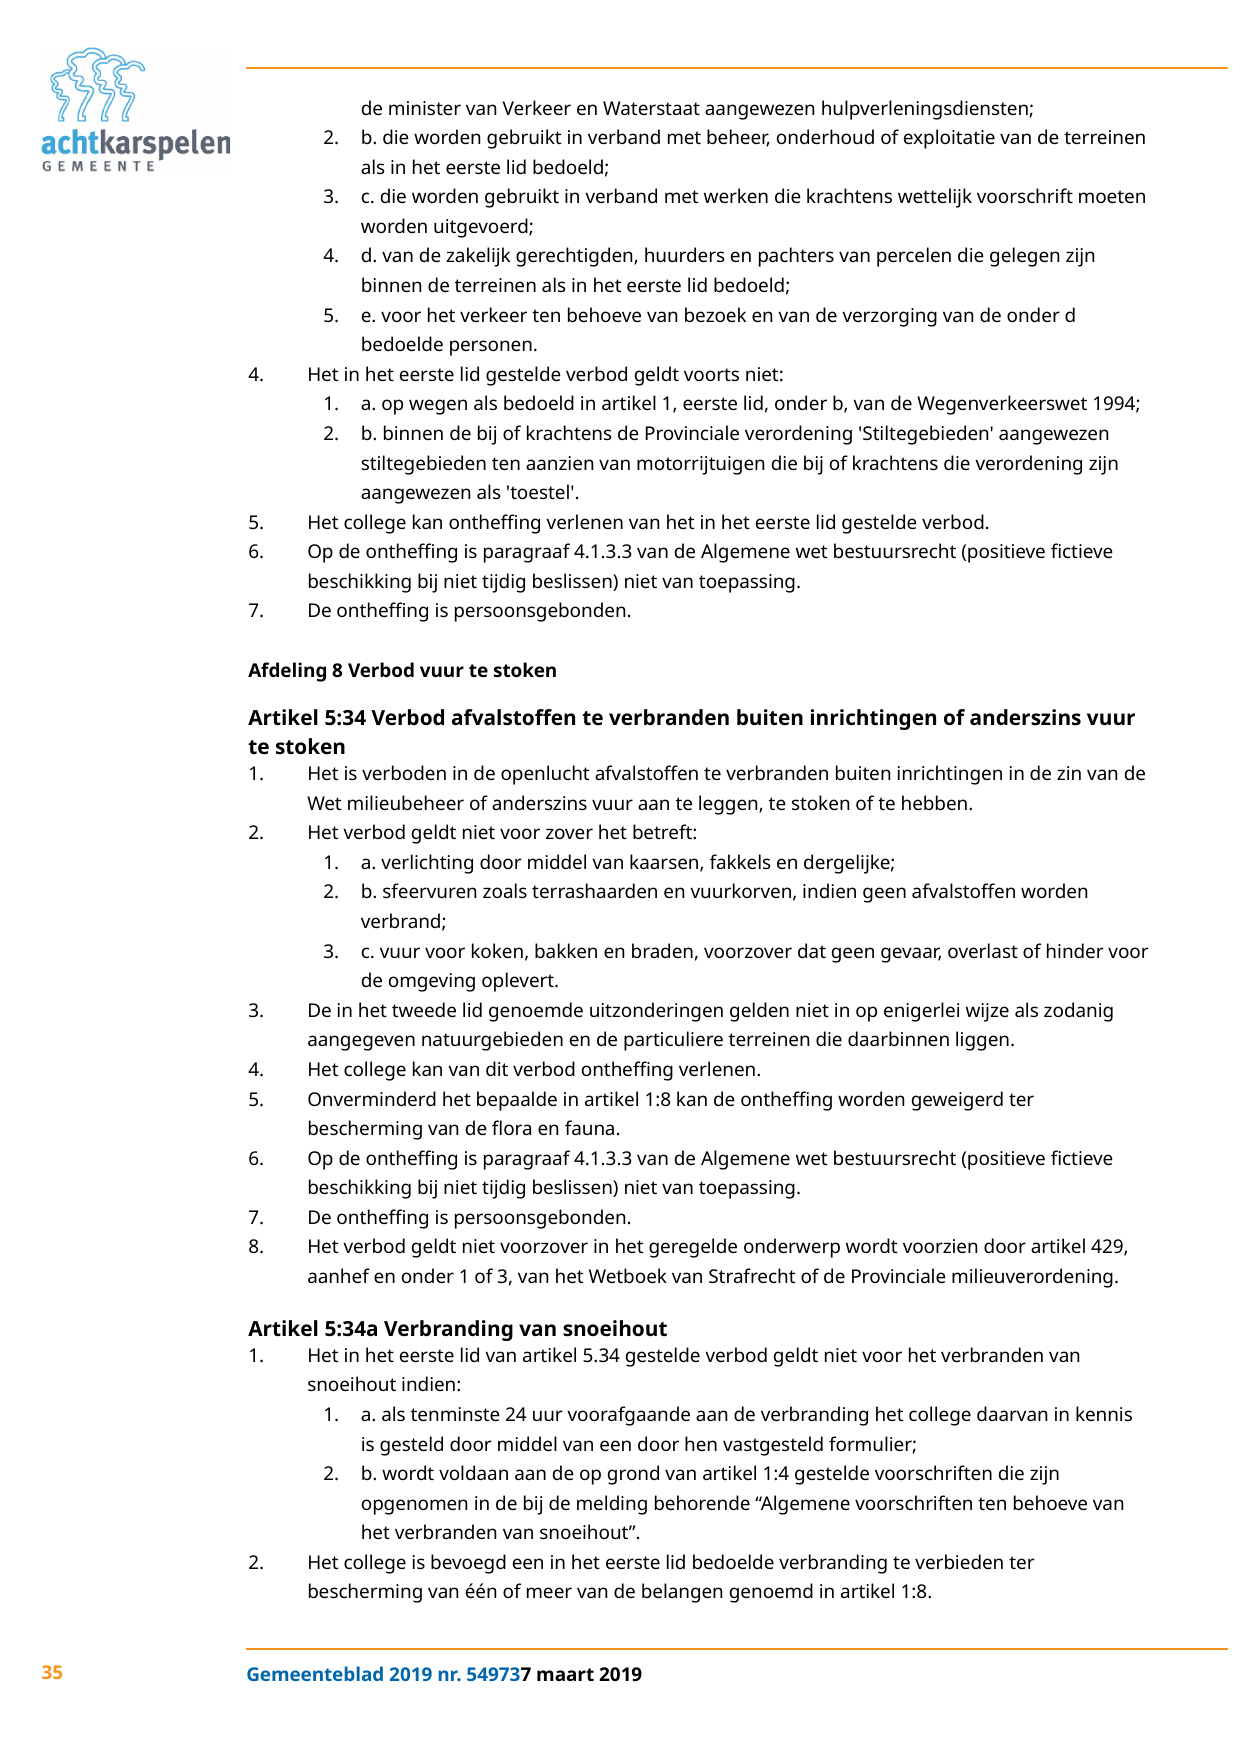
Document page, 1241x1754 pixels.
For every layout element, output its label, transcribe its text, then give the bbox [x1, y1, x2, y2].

list Op de ontheffing is paragraaf 4.1.3.3 van de Algemene wet bestuursrecht (positieve fictieve beschikking bij niet tijdig beslissen) niet van toepassing. [248, 538, 1152, 594]
list b. wordt voldaan aan de op grond van artikel 1:4 gestelde voorschriften die zijn opgenomen in de bij de melding behorende “Algemene voorschriften ten behoeve van het verbranden van snoeihout”. [323, 1460, 1152, 1545]
text Artikel 5:34a Verbranding van snoeihout [248, 1314, 1152, 1342]
list b. sfeervuren zoals terrashaarden en vuurkorven, indien geen afvalstoffen worden verbrand; [323, 879, 1152, 934]
list a. als tenminste 24 uur voorafgaande aan de verbranding het college daarvan in kennis is gesteld door middel van een door hen vastgesteld formulier; [323, 1401, 1152, 1457]
list Op de ontheffing is paragraaf 4.1.3.3 van de Algemene wet bestuursrecht (positieve fictieve beschikking bij niet tijdig beslissen) niet van toepassing. [248, 1145, 1152, 1200]
list b. binnen de bij of krachtens de Provinciale verordening 'Stiltegebieden' aangewezen stiltegebieden ten aanzien van motorrijtuigen die bij of krachtens die verordening zijn aangewezen als 'toestel'. [323, 420, 1152, 505]
list Het in het eerste lid van artikel 5.34 gestelde verbod geldt niet voor het verbranden van snoeihout indien: [248, 1342, 1152, 1397]
picture [41, 47, 231, 172]
list Het college is bevoegd een in het eerste lid bedoelde verbranding te verbieden ter bescherming van één of meer van de belangen genoemd in artikel 1:8. [248, 1549, 1152, 1604]
list b. die worden gebruikt in verband met beheer, onderhoud of exploitatie van de terreinen als in het eerste lid bedoeld; [323, 124, 1152, 180]
list de minister van Verkeer en Waterstaat aangewezen hulpverleningsdiensten; [323, 95, 1152, 121]
list Het verbod geldt niet voorzover in het geregelde onderwerp wordt voorzien door artikel 429, aanhef en onder 1 of 3, van het Wetboek van Strafrecht of de Provinciale milieuverordening. [248, 1234, 1152, 1289]
text Afdeling 8 Verbod vuur te stoken [248, 657, 1152, 683]
list Het in het eerste lid gestelde verbod geldt voorts niet: [248, 361, 1152, 387]
list De ontheffing is persoonsgebonden. [248, 598, 1152, 623]
list a. op wegen als bedoeld in artikel 1, eerste lid, onder b, van de Wegenverkeerswet 1994; [323, 391, 1152, 416]
list c. die worden gebruikt in verband met werken die krachtens wettelijk voorschrift moeten worden uitgevoerd; [323, 183, 1152, 239]
list e. voor het verkeer ten behoeve van bezoek en van de verzorging van de onder d bedoelde personen. [323, 302, 1152, 357]
list Het is verboden in de openlucht afvalstoffen te verbranden buiten inrichtingen in de zin van de Wet milieubeheer of anderszins vuur aan te leggen, te stoken of te hebben. [248, 760, 1152, 816]
list c. vuur voor koken, bakken en braden, voorzover dat geen gevaar, overlast of hinder voor de omgeving oplevert. [323, 938, 1152, 993]
list Het college kan van dit verbod ontheffing verlenen. [248, 1056, 1152, 1082]
list De in het tweede lid genoemde uitzonderingen gelden niet in op enigerlei wijze als zodanig aangegeven natuurgebieden en de particuliere terreinen die daarbinnen liggen. [248, 997, 1152, 1052]
list d. van de zakelijk gerechtigden, huurders en pachters van percelen die gelegen zijn binnen de terreinen als in het eerste lid bedoeld; [323, 243, 1152, 298]
list a. verlichting door middel van kaarsen, fakkels en dergelijke; [323, 849, 1152, 875]
list Het verbod geldt niet voor zover het betreft: [248, 819, 1152, 845]
list Het college kan ontheffing verlenen van het in het eerste lid gestelde verbod. [248, 509, 1152, 535]
list De ontheffing is persoonsgebonden. [248, 1204, 1152, 1230]
text Artikel 5:34 Verbod afvalstoffen te verbranden buiten inrichtingen of anderszins vuur te stoken [248, 703, 1152, 760]
list Onverminderd het bepaalde in artikel 1:8 kan de ontheffing worden geweigerd ter bescherming van de flora en fauna. [248, 1086, 1152, 1141]
